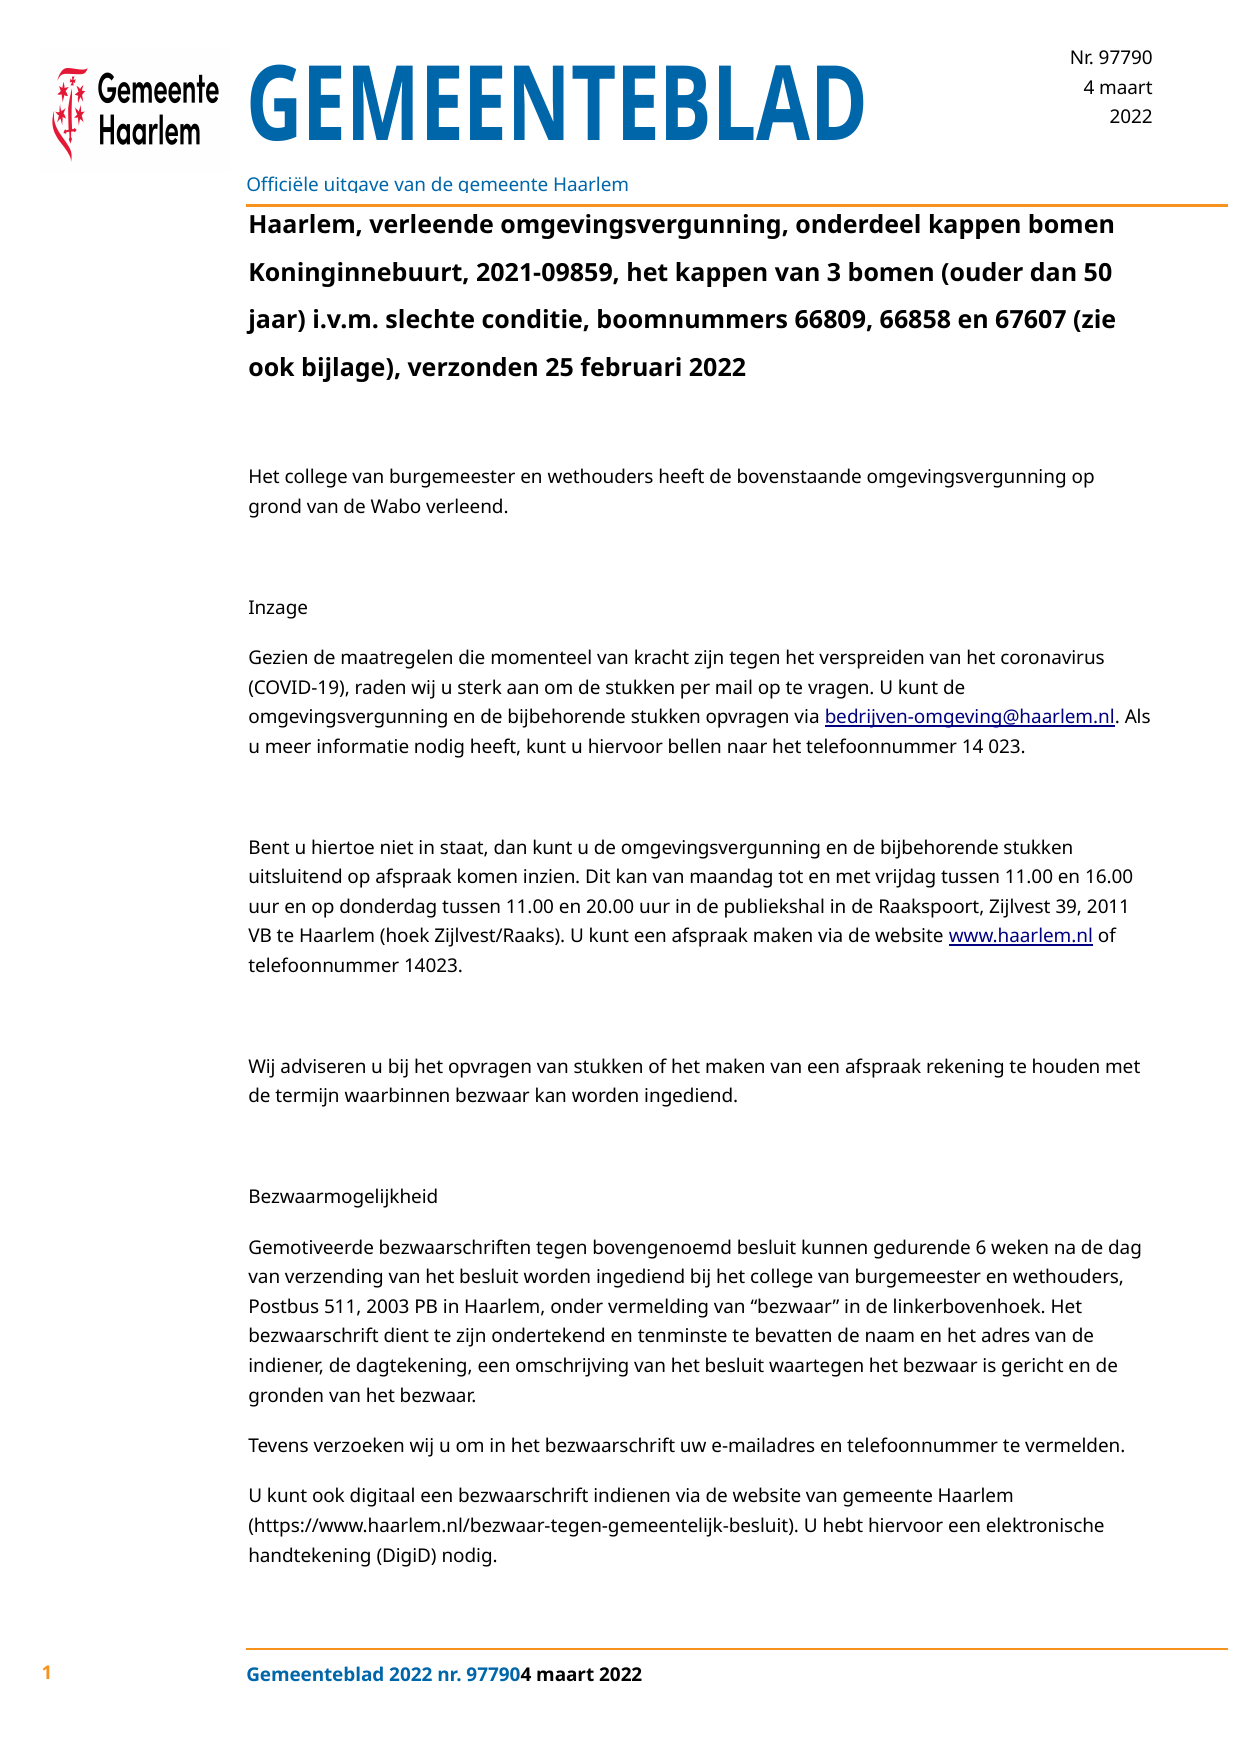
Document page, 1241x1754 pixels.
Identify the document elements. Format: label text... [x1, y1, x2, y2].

text Tevens verzoeken wij u om in het bezwaarschrift uw e-mailadres en telefoonnummer te vermelden. [248, 1432, 1152, 1458]
text Inzage [248, 594, 1152, 620]
text Wij adviseren u bij het opvragen van stukken of het maken van een afspraak rekening te houden met de termijn waarbinnen bezwaar kan worden ingediend. [248, 1053, 1152, 1108]
text Bezwaarmogelijkheid [248, 1183, 1152, 1209]
text Bent u hiertoe niet in staat, dan kunt u de omgevingsvergunning en de bijbehorende stukken uitsluitend op afspraak komen inzien. Dit kan van maandag tot en met vrijdag tussen 11.00 en 16.00 uur en op donderdag tussen 11.00 en 20.00 uur in de publiekshal in de Raakspoort, Zijlvest 39, 2011 VB te Haarlem (hoek Zijlvest/Raaks). U kunt een afspraak maken via de website www.haarlem.nl of telefoonnummer 14023. [248, 834, 1152, 978]
text Het college van burgemeester en wethouders heeft de bovenstaande omgevingsvergunning op grond van de Wabo verleend. [248, 463, 1152, 519]
text U kunt ook digitaal een bezwaarschrift indienen via de website van gemeente Haarlem (https://www.haarlem.nl/bezwaar-tegen-gemeentelijk-besluit). U hebt hiervoor een elektronische handtekening (DigiD) nodig. [248, 1483, 1152, 1568]
picture [41, 47, 231, 172]
text Gezien de maatregelen die momenteel van kracht zijn tegen het verspreiden van het coronavirus (COVID-19), raden wij u sterk aan om de stukken per mail op te vragen. U kunt de omgevingsvergunning en de bijbehorende stukken opvragen via bedrijven-omgeving@haarlem.nl. Als u meer informatie nodig heeft, kunt u hiervoor bellen naar het telefoonnummer 14 023. [248, 644, 1152, 759]
text Haarlem, verleende omgevingsvergunning, onderdeel kappen bomen Koninginnebuurt, 2021-09859, het kappen van 3 bomen (ouder dan 50 jaar) i.v.m. slechte conditie, boomnummers 66809, 66858 en 67607 (zie ook bijlage), verzonden 25 februari 2022 [248, 207, 1152, 384]
text Gemotiveerde bezwaarschriften tegen bovengenoemd besluit kunnen gedurende 6 weken na de dag van verzending van het besluit worden ingediend bij het college van burgemeester en wethouders, Postbus 511, 2003 PB in Haarlem, onder vermelding van “bezwaar” in de linkerbovenhoek. Het bezwaarschrift dient te zijn ondertekend en tenminste te bevatten de naam en het adres van de indiener, de dagtekening, een omschrijving van het besluit waartegen het bezwaar is gericht en de gronden van het bezwaar. [248, 1234, 1152, 1408]
